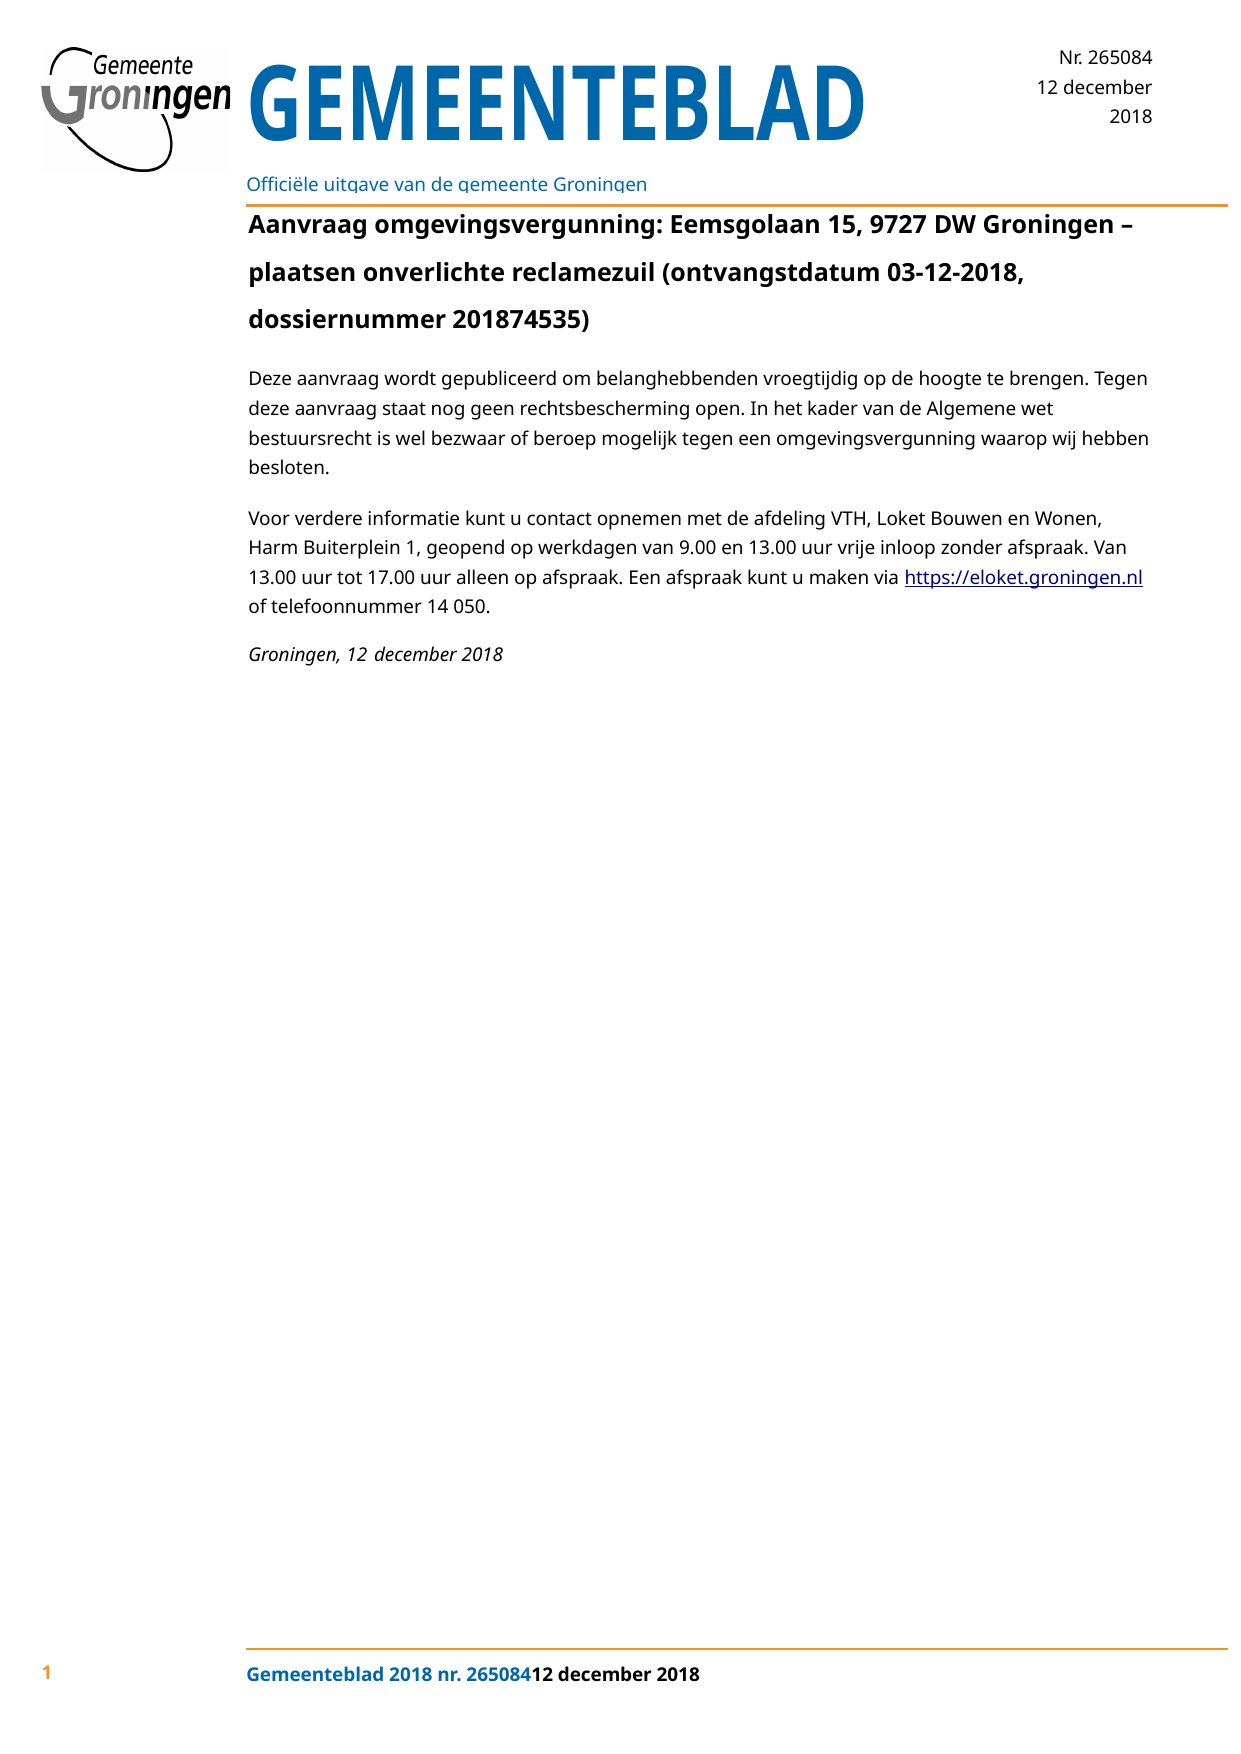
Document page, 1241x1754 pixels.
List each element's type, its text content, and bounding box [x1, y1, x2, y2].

text Deze aanvraag wordt gepubliceerd om belanghebbenden vroegtijdig op de hoogte te brengen. Tegen deze aanvraag staat nog geen rechtsbescherming open. In het kader van de Algemene wet bestuursrecht is wel bezwaar of beroep mogelijk tegen een omgevingsvergunning waarop wij hebben besloten. [248, 366, 1152, 480]
text Voor verdere informatie kunt u contact opnemen met de afdeling VTH, Loket Bouwen en Wonen, Harm Buiterplein 1, geopend op werkdagen van 9.00 en 13.00 uur vrije inloop zonder afspraak. Van 13.00 uur tot 17.00 uur alleen op afspraak. Een afspraak kunt u maken via https://eloket.groningen.nl of telefoonnummer 14 050. [248, 505, 1152, 619]
text Aanvraag omgevingsvergunning: Eemsgolaan 15, 9727 DW Groningen – plaatsen onverlichte reclamezuil (ontvangstdatum 03-12-2018, dossiernummer 201874535) [248, 207, 1152, 336]
text Groningen, 12 december 2018 [248, 641, 1152, 667]
picture [41, 47, 231, 172]
